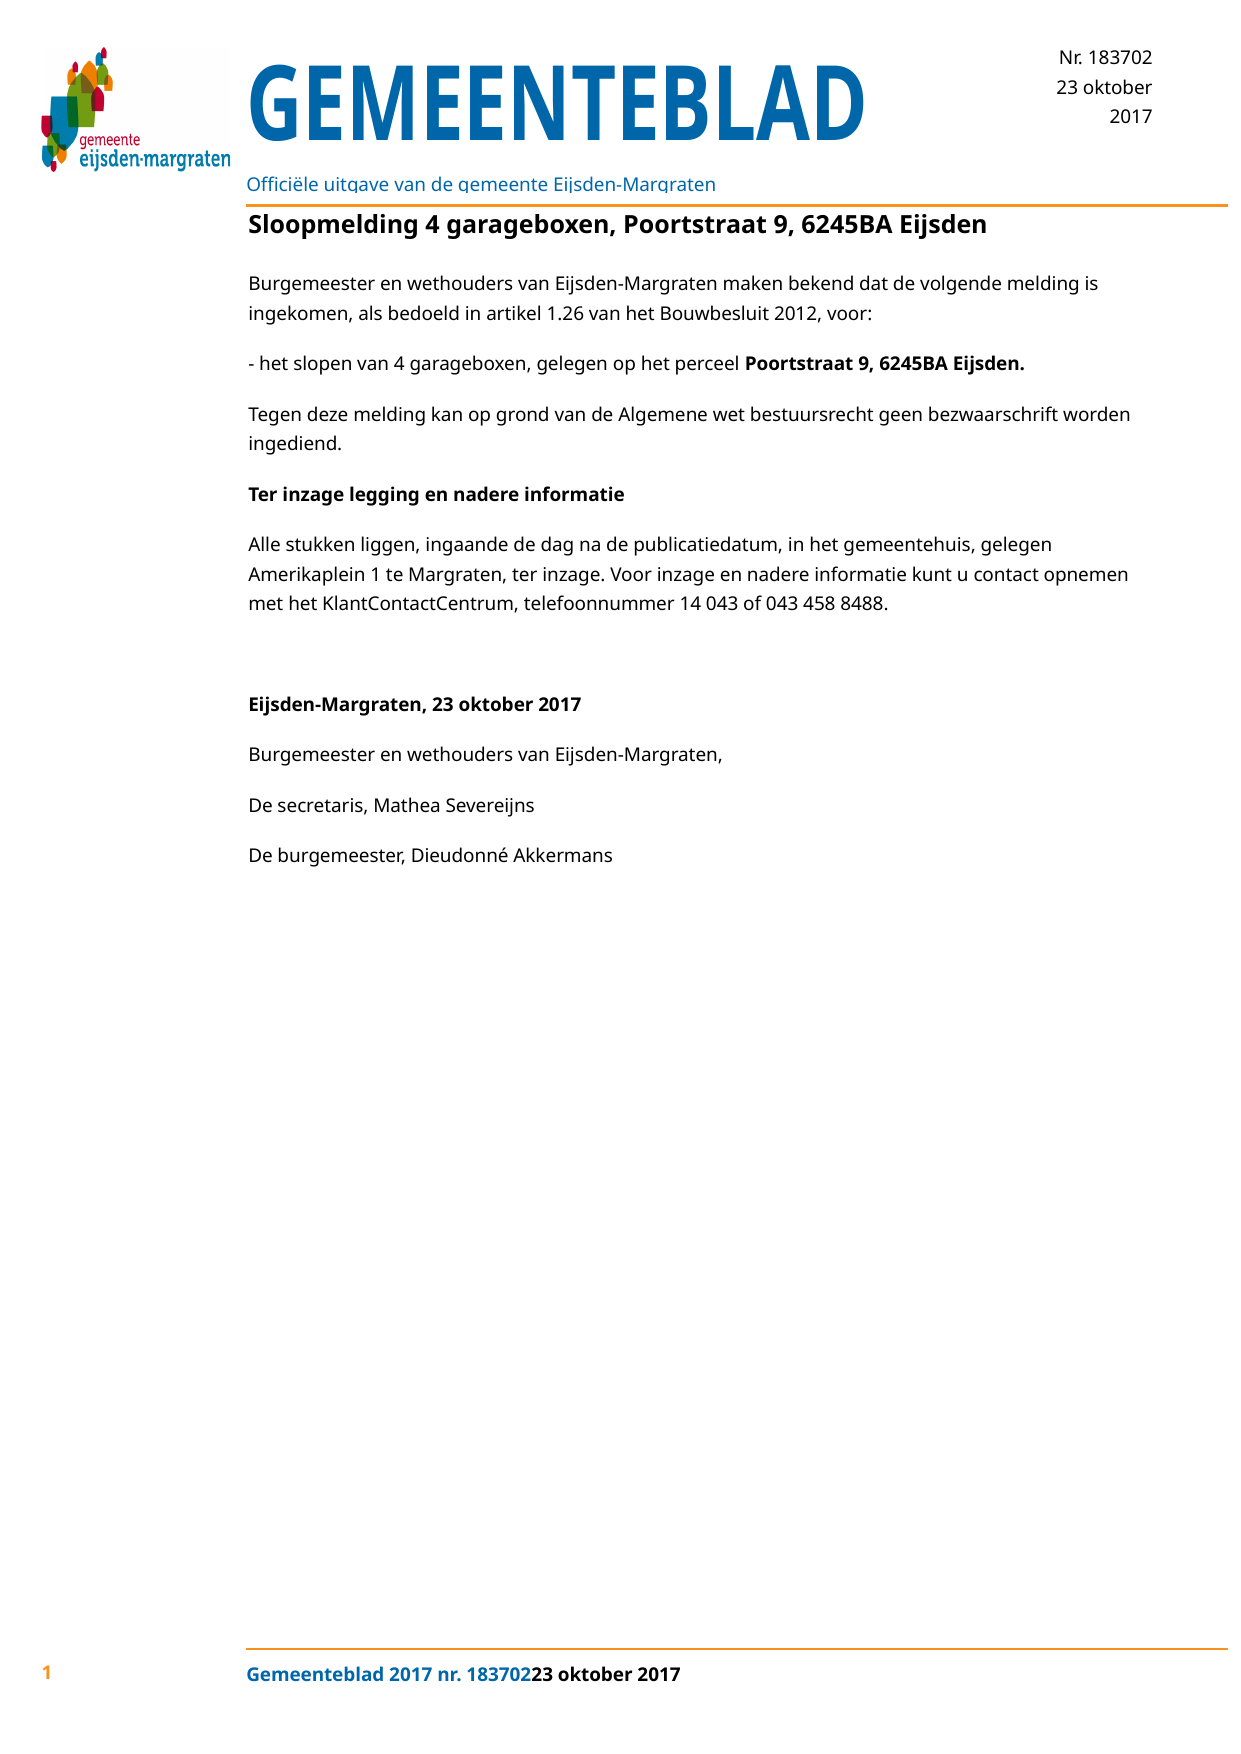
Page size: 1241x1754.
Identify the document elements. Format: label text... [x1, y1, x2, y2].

text Burgemeester en wethouders van Eijsden-Margraten maken bekend dat de volgende melding is ingekomen, als bedoeld in artikel 1.26 van het Bouwbesluit 2012, voor: [248, 270, 1152, 326]
text Alle stukken liggen, ingaande de dag na de publicatiedatum, in het gemeentehuis, gelegen Amerikaplein 1 te Margraten, ter inzage. Voor inzage en nadere informatie kunt u contact opnemen met het KlantContactCentrum, telefoonnummer 14 043 of 043 458 8488. [248, 531, 1152, 616]
picture [41, 47, 231, 172]
text Tegen deze melding kan op grond van de Algemene wet bestuursrecht geen bezwaarschrift worden ingediend. [248, 401, 1152, 456]
text Burgemeester en wethouders van Eijsden-Margraten, [248, 742, 1152, 767]
text De burgemeester, Dieudonné Akkermans [248, 842, 1152, 868]
text Eijsden-Margraten, 23 oktober 2017 [248, 691, 1152, 717]
text Ter inzage legging en nadere informatie [248, 481, 1152, 506]
text Sloopmelding 4 garageboxen, Poortstraat 9, 6245BA Eijsden [248, 207, 1152, 241]
text - het slopen van 4 garageboxen, gelegen op het perceel Poortstraat 9, 6245BA Eijsden. [248, 350, 1152, 376]
text De secretaris, Mathea Severeijns [248, 792, 1152, 818]
